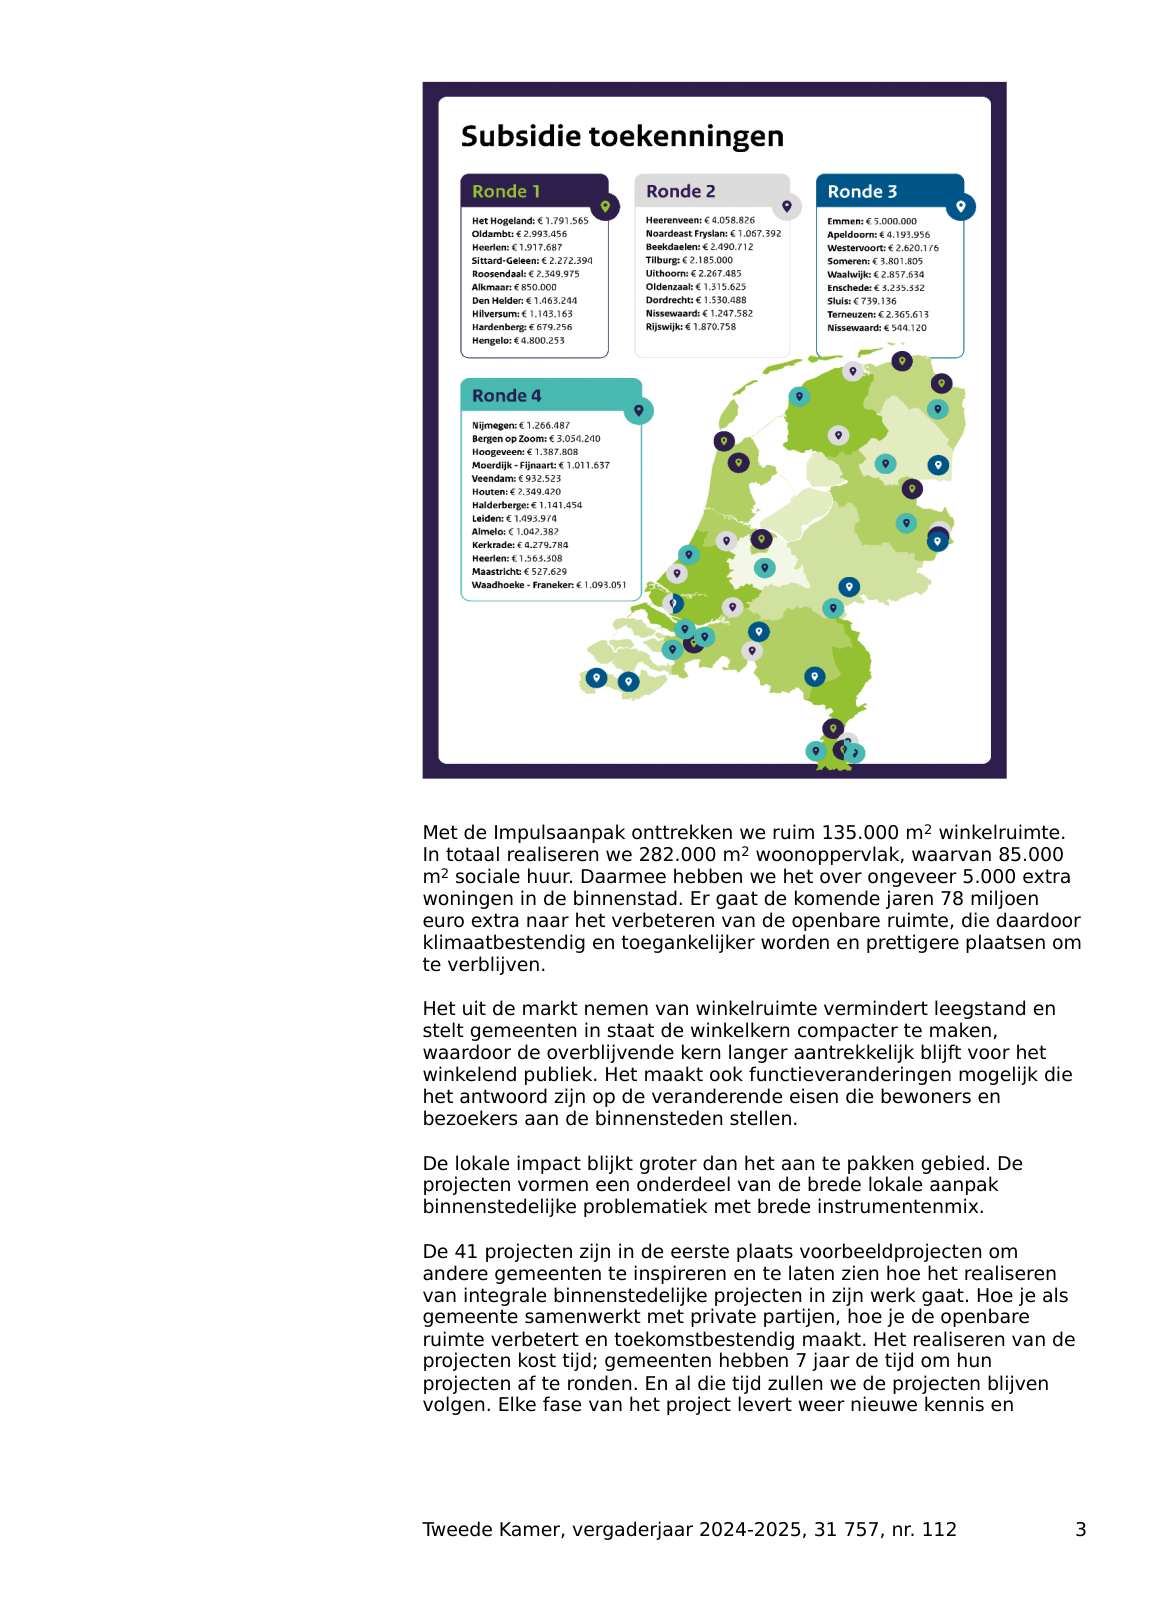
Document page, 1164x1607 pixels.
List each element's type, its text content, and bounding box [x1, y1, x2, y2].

text Met de Impulsaanpak onttrekken we ruim 135.000 m2 winkelruimte. In totaal realiseren we 282.000 m2 woonoppervlak, waarvan 85.000 m2 sociale huur. Daarmee hebben we het over ongeveer 5.000 extra woningen in de binnenstad. Er gaat de komende jaren 78 miljoen euro extra naar het verbeteren van de openbare ruimte, die daardoor klimaatbestendig en toegankelijker worden en prettigere plaatsen om te verblijven. [422, 822, 1087, 976]
text De lokale impact blijkt groter dan het aan te pakken gebied. De projecten vormen een onderdeel van de brede lokale aanpak binnenstedelijke problematiek met brede instrumentenmix. [422, 1152, 1087, 1218]
text De 41 projecten zijn in de eerste plaats voorbeeldprojecten om andere gemeenten te inspireren en te laten zien hoe het realiseren van integrale binnenstedelijke projecten in zijn werk gaat. Hoe je als gemeente samenwerkt met private partijen, hoe je de openbare ruimte verbetert en toekomstbestendig maakt. Het realiseren van de projecten kost tijd; gemeenten hebben 7 jaar de tijd om hun projecten af te ronden. En al die tijd zullen we de projecten blijven volgen. Elke fase van het project levert weer nieuwe kennis en [422, 1241, 1087, 1416]
picture [422, 81, 1007, 779]
text Het uit de markt nemen van winkelruimte vermindert leegstand en stelt gemeenten in staat de winkelkern compacter te maken, waardoor de overblijvende kern langer aantrekkelijk blijft voor het winkelend publiek. Het maakt ook functieveranderingen mogelijk die het antwoord zijn op de veranderende eisen die bewoners en bezoekers aan de binnensteden stellen. [422, 998, 1087, 1130]
